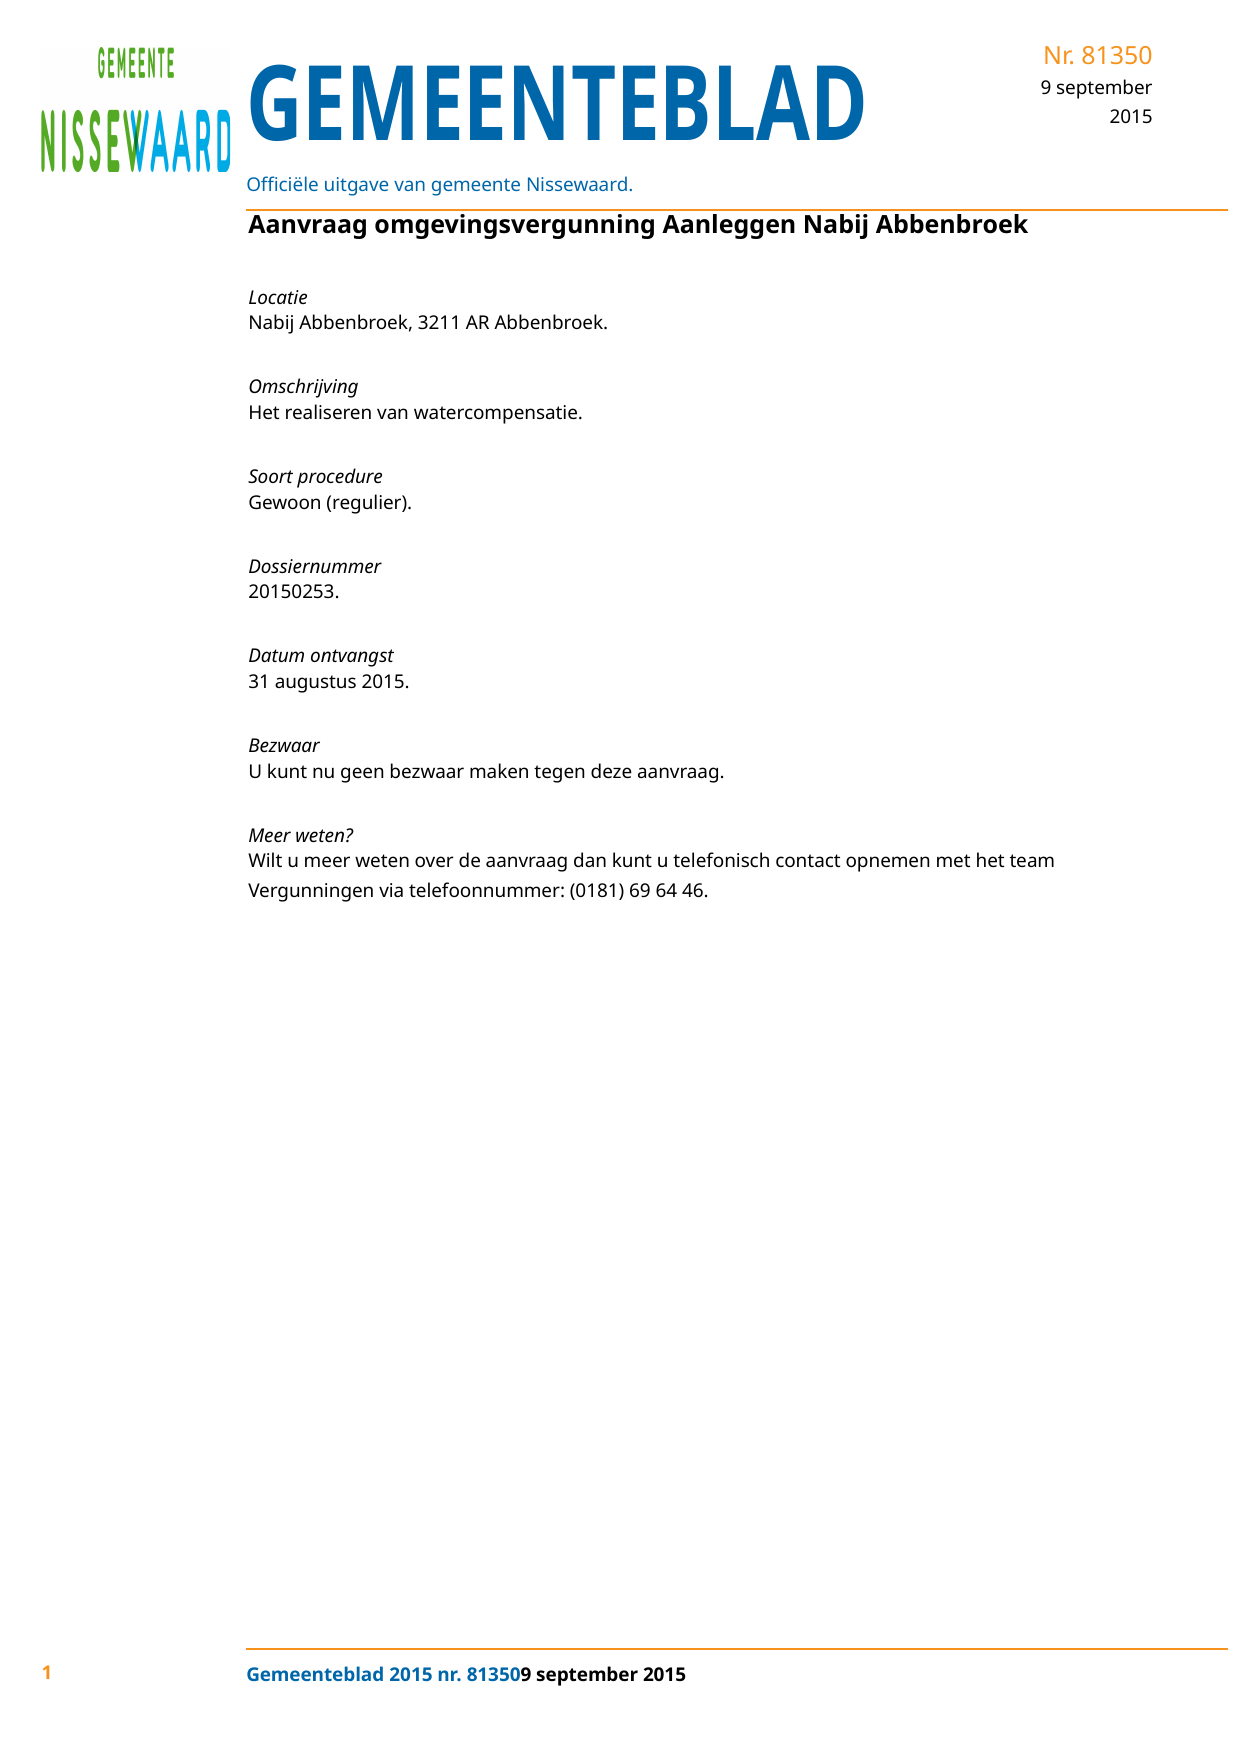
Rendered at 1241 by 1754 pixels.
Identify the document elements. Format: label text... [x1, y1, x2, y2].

text Het realiseren van watercompensatie. [248, 399, 1152, 425]
text Omschrijving [248, 373, 1152, 399]
text Bezwaar [248, 732, 1152, 758]
text Aanvraag omgevingsvergunning Aanleggen Nabij Abbenbroek [248, 211, 1152, 241]
text Nabij Abbenbroek, 3211 AR Abbenbroek. [248, 309, 1152, 335]
picture [41, 47, 231, 172]
text Gewoon (regulier). [248, 489, 1152, 515]
text Meer weten? [248, 822, 1152, 848]
text Wilt u meer weten over de aanvraag dan kunt u telefonisch contact opnemen met het team Vergunningen via telefoonnummer: (0181) 69 64 46. [248, 848, 1152, 903]
text Soort procedure [248, 463, 1152, 489]
picture [222, 122, 227, 160]
text U kunt nu geen bezwaar maken tegen deze aanvraag. [248, 758, 1152, 784]
picture [176, 157, 187, 172]
text 20150253. [248, 579, 1152, 604]
text 31 augustus 2015. [248, 668, 1152, 694]
text Locatie [248, 284, 1152, 309]
picture [201, 122, 206, 138]
picture [154, 157, 165, 172]
picture [200, 151, 206, 172]
text Datum ontvangst [248, 643, 1152, 668]
text Dossiernummer [248, 553, 1152, 579]
